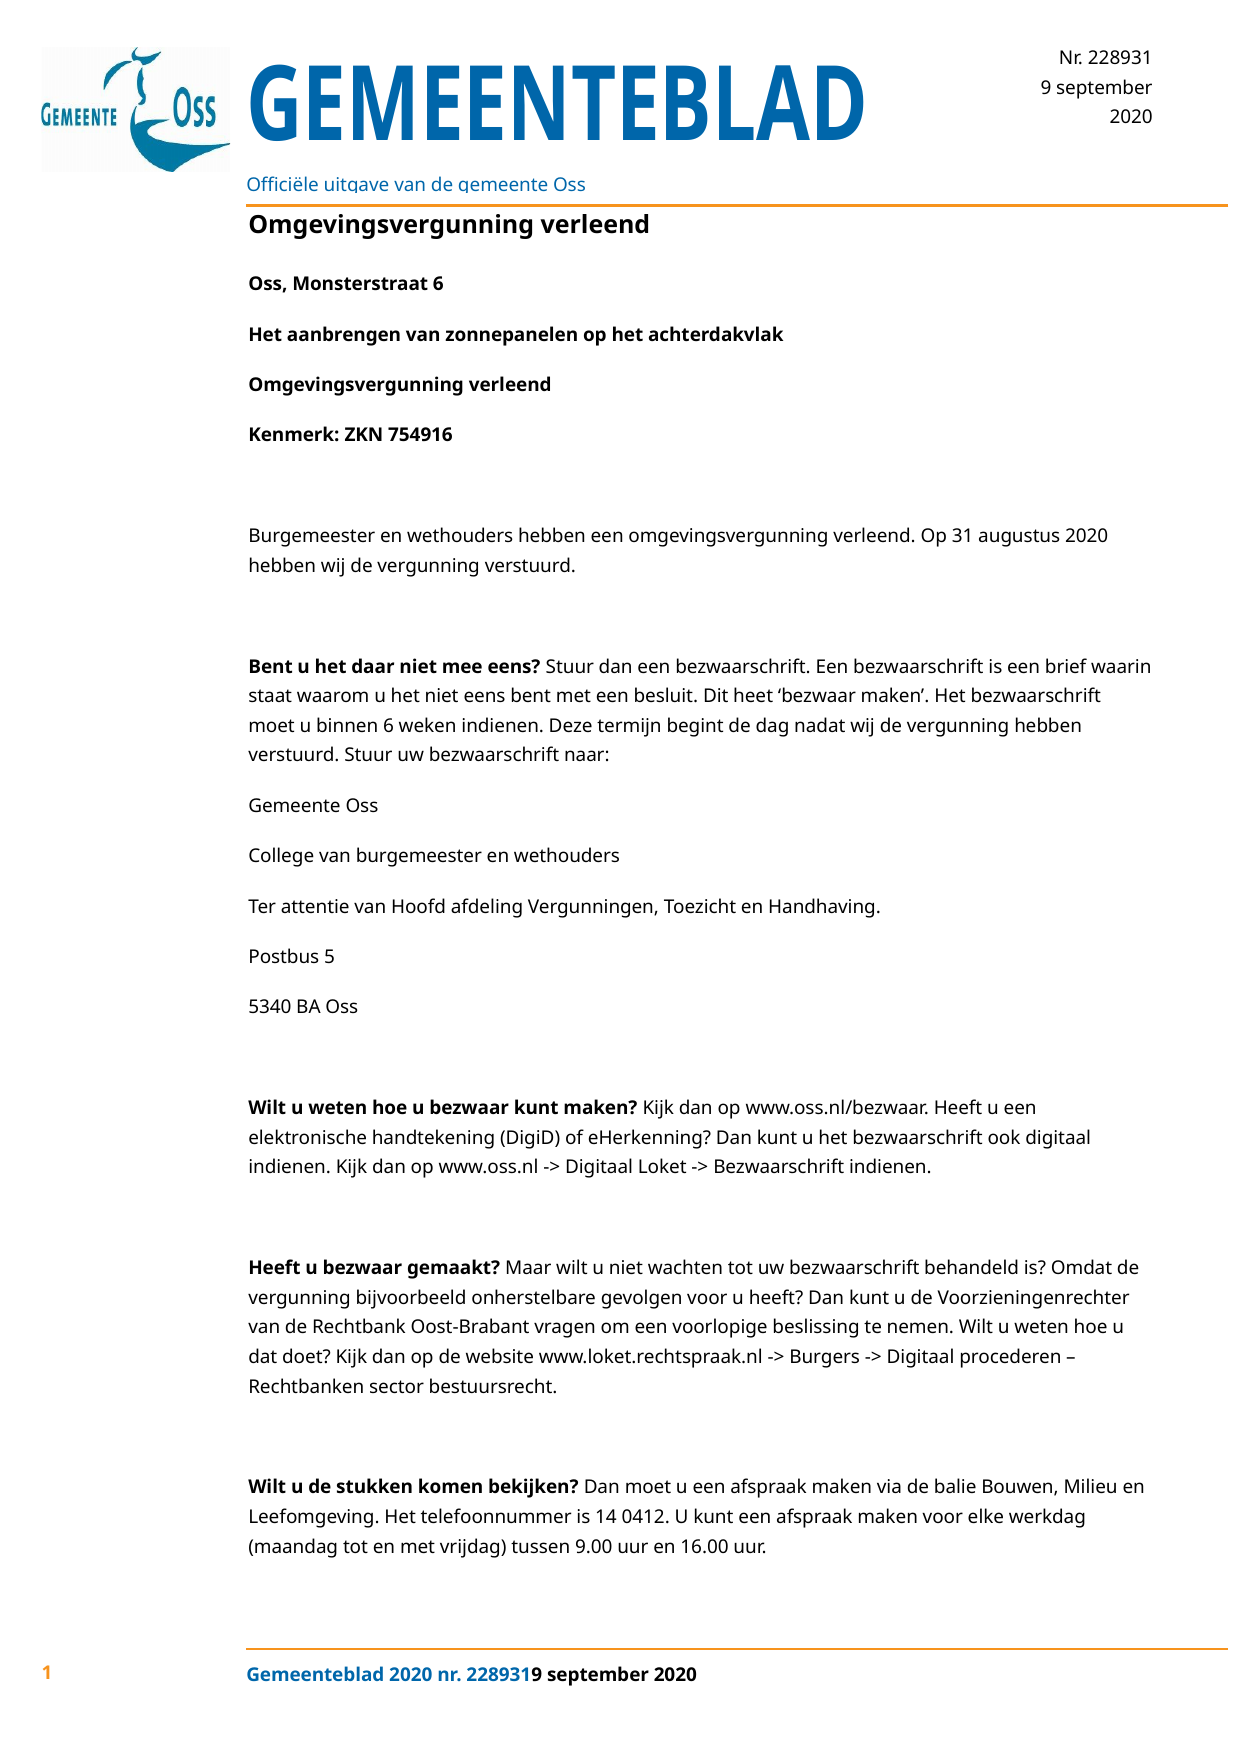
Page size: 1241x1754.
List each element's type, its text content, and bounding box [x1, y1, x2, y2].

text Burgemeester en wethouders hebben een omgevingsvergunning verleend. Op 31 augustus 2020 hebben wij de vergunning verstuurd. [248, 522, 1152, 578]
text Gemeente Oss [248, 792, 1152, 818]
text Oss, Monsterstraat 6 [248, 270, 1152, 296]
text Wilt u weten hoe u bezwaar kunt maken? Kijk dan op www.oss.nl/bezwaar. Heeft u een elektronische handtekening (DigiD) of eHerkenning? Dan kunt u het bezwaarschrift ook digitaal indienen. Kijk dan op www.oss.nl -> Digitaal Loket -> Bezwaarschrift indienen. [248, 1094, 1152, 1179]
text Het aanbrengen van zonnepanelen op het achterdakvlak [248, 321, 1152, 346]
text 5340 BA Oss [248, 994, 1152, 1019]
text Kenmerk: ZKN 754916 [248, 422, 1152, 447]
text College van burgemeester en wethouders [248, 842, 1152, 868]
text Omgevingsvergunning verleend [248, 371, 1152, 397]
text Omgevingsvergunning verleend [248, 207, 1152, 241]
text Postbus 5 [248, 943, 1152, 969]
text Ter attentie van Hoofd afdeling Vergunningen, Toezicht en Handhaving. [248, 893, 1152, 918]
text Wilt u de stukken komen bekijken? Dan moet u een afspraak maken via de balie Bouwen, Milieu en Leefomgeving. Het telefoonnummer is 14 0412. U kunt een afspraak maken voor elke werkdag (maandag tot en met vrijdag) tussen 9.00 uur en 16.00 uur. [248, 1474, 1152, 1558]
picture [41, 47, 231, 172]
text Heeft u bezwaar gemaakt? Maar wilt u niet wachten tot uw bezwaarschrift behandeld is? Omdat de vergunning bijvoorbeeld onherstelbare gevolgen voor u heeft? Dan kunt u de Voorzieningenrechter van de Rechtbank Oost-Brabant vragen om een voorlopige beslissing te nemen. Wilt u weten hoe u dat doet? Kijk dan op de website www.loket.rechtspraak.nl -> Burgers -> Digitaal procederen – Rechtbanken sector bestuursrecht. [248, 1254, 1152, 1398]
text Bent u het daar niet mee eens? Stuur dan een bezwaarschrift. Een bezwaarschrift is een brief waarin staat waarom u het niet eens bent met een besluit. Dit heet ‘bezwaar maken’. Het bezwaarschrift moet u binnen 6 weken indienen. Deze termijn begint de dag nadat wij de vergunning hebben verstuurd. Stuur uw bezwaarschrift naar: [248, 653, 1152, 767]
